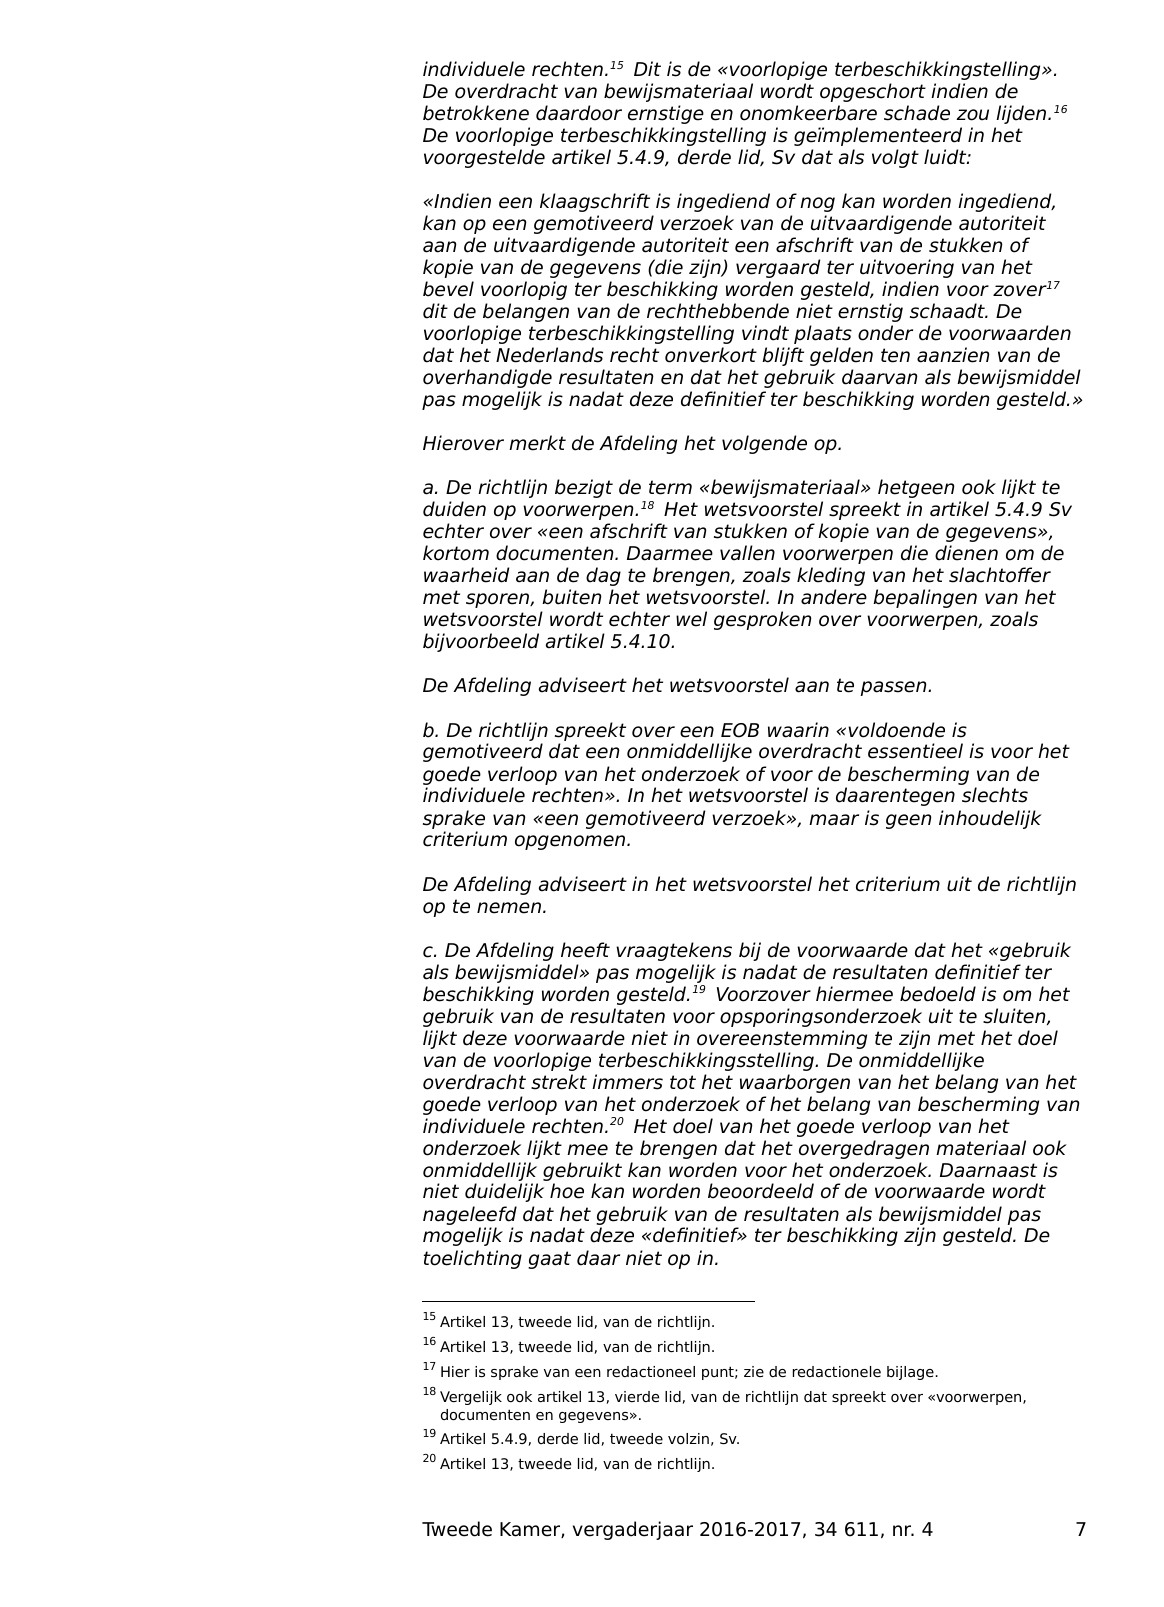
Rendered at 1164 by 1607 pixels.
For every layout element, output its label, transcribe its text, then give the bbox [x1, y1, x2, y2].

text b. De richtlijn spreekt over een EOB waarin «voldoende is gemotiveerd dat een onmiddellijke overdracht essentieel is voor het goede verloop van het onderzoek of voor de bescherming van de individuele rechten». In het wetsvoorstel is daarentegen slechts sprake van «een gemotiveerd verzoek», maar is geen inhoudelijk criterium opgenomen. [422, 719, 1087, 851]
text De Afdeling adviseert het wetsvoorstel aan te passen. [422, 675, 1087, 697]
text Artikel 13, tweede lid, van de richtlijn. [422, 1310, 1087, 1332]
text Artikel 5.4.9, derde lid, tweede volzin, Sv. [422, 1427, 1087, 1449]
text individuele rechten. Dit is de «voorlopige terbeschikkingstelling». De overdracht van bewijsmateriaal wordt opgeschort indien de betrokkene daardoor ernstige en onomkeerbare schade zou lijden. De voorlopige terbeschikkingstelling is geïmplementeerd in het voorgestelde artikel 5.4.9, derde lid, Sv dat als volgt luidt: [422, 59, 1087, 169]
text Artikel 13, tweede lid, van de richtlijn. [422, 1452, 1087, 1474]
text Hier is sprake van een redactioneel punt; zie de redactionele bijlage. [422, 1360, 1087, 1382]
text «Indien een klaagschrift is ingediend of nog kan worden ingediend, kan op een gemotiveerd verzoek van de uitvaardigende autoriteit aan de uitvaardigende autoriteit een afschrift van de stukken of kopie van de gegevens (die zijn) vergaard ter uitvoering van het bevel voorlopig ter beschikking worden gesteld, indien voor zover dit de belangen van de rechthebbende niet ernstig schaadt. De voorlopige terbeschikkingstelling vindt plaats onder de voorwaarden dat het Nederlands recht onverkort blijft gelden ten aanzien van de overhandigde resultaten en dat het gebruik daarvan als bewijsmiddel pas mogelijk is nadat deze definitief ter beschikking worden gesteld.» [422, 191, 1087, 411]
text De Afdeling adviseert in het wetsvoorstel het criterium uit de richtlijn op te nemen. [422, 873, 1087, 917]
text c. De Afdeling heeft vraagtekens bij de voorwaarde dat het «gebruik als bewijsmiddel» pas mogelijk is nadat de resultaten definitief ter beschikking worden gesteld. Voorzover hiermee bedoeld is om het gebruik van de resultaten voor opsporingsonderzoek uit te sluiten, lijkt deze voorwaarde niet in overeenstemming te zijn met het doel van de voorlopige terbeschikkingsstelling. De onmiddellijke overdracht strekt immers tot het waarborgen van het belang van het goede verloop van het onderzoek of het belang van bescherming van individuele rechten. Het doel van het goede verloop van het onderzoek lijkt mee te brengen dat het overgedragen materiaal ook onmiddellijk gebruikt kan worden voor het onderzoek. Daarnaast is niet duidelijk hoe kan worden beoordeeld of de voorwaarde wordt nageleefd dat het gebruik van de resultaten als bewijsmiddel pas mogelijk is nadat deze «definitief» ter beschikking zijn gesteld. De toelichting gaat daar niet op in. [422, 940, 1087, 1269]
text a. De richtlijn bezigt de term «bewijsmateriaal» hetgeen ook lijkt te duiden op voorwerpen. Het wetsvoorstel spreekt in artikel 5.4.9 Sv echter over «een afschrift van stukken of kopie van de gegevens», kortom documenten. Daarmee vallen voorwerpen die dienen om de waarheid aan de dag te brengen, zoals kleding van het slachtoffer met sporen, buiten het wetsvoorstel. In andere bepalingen van het wetsvoorstel wordt echter wel gesproken over voorwerpen, zoals bijvoorbeeld artikel 5.4.10. [422, 477, 1087, 653]
text Hierover merkt de Afdeling het volgende op. [422, 433, 1087, 455]
text Artikel 13, tweede lid, van de richtlijn. [422, 1335, 1087, 1357]
text Vergelijk ook artikel 13, vierde lid, van de richtlijn dat spreekt over «voorwerpen, documenten en gegevens». [422, 1385, 1087, 1424]
